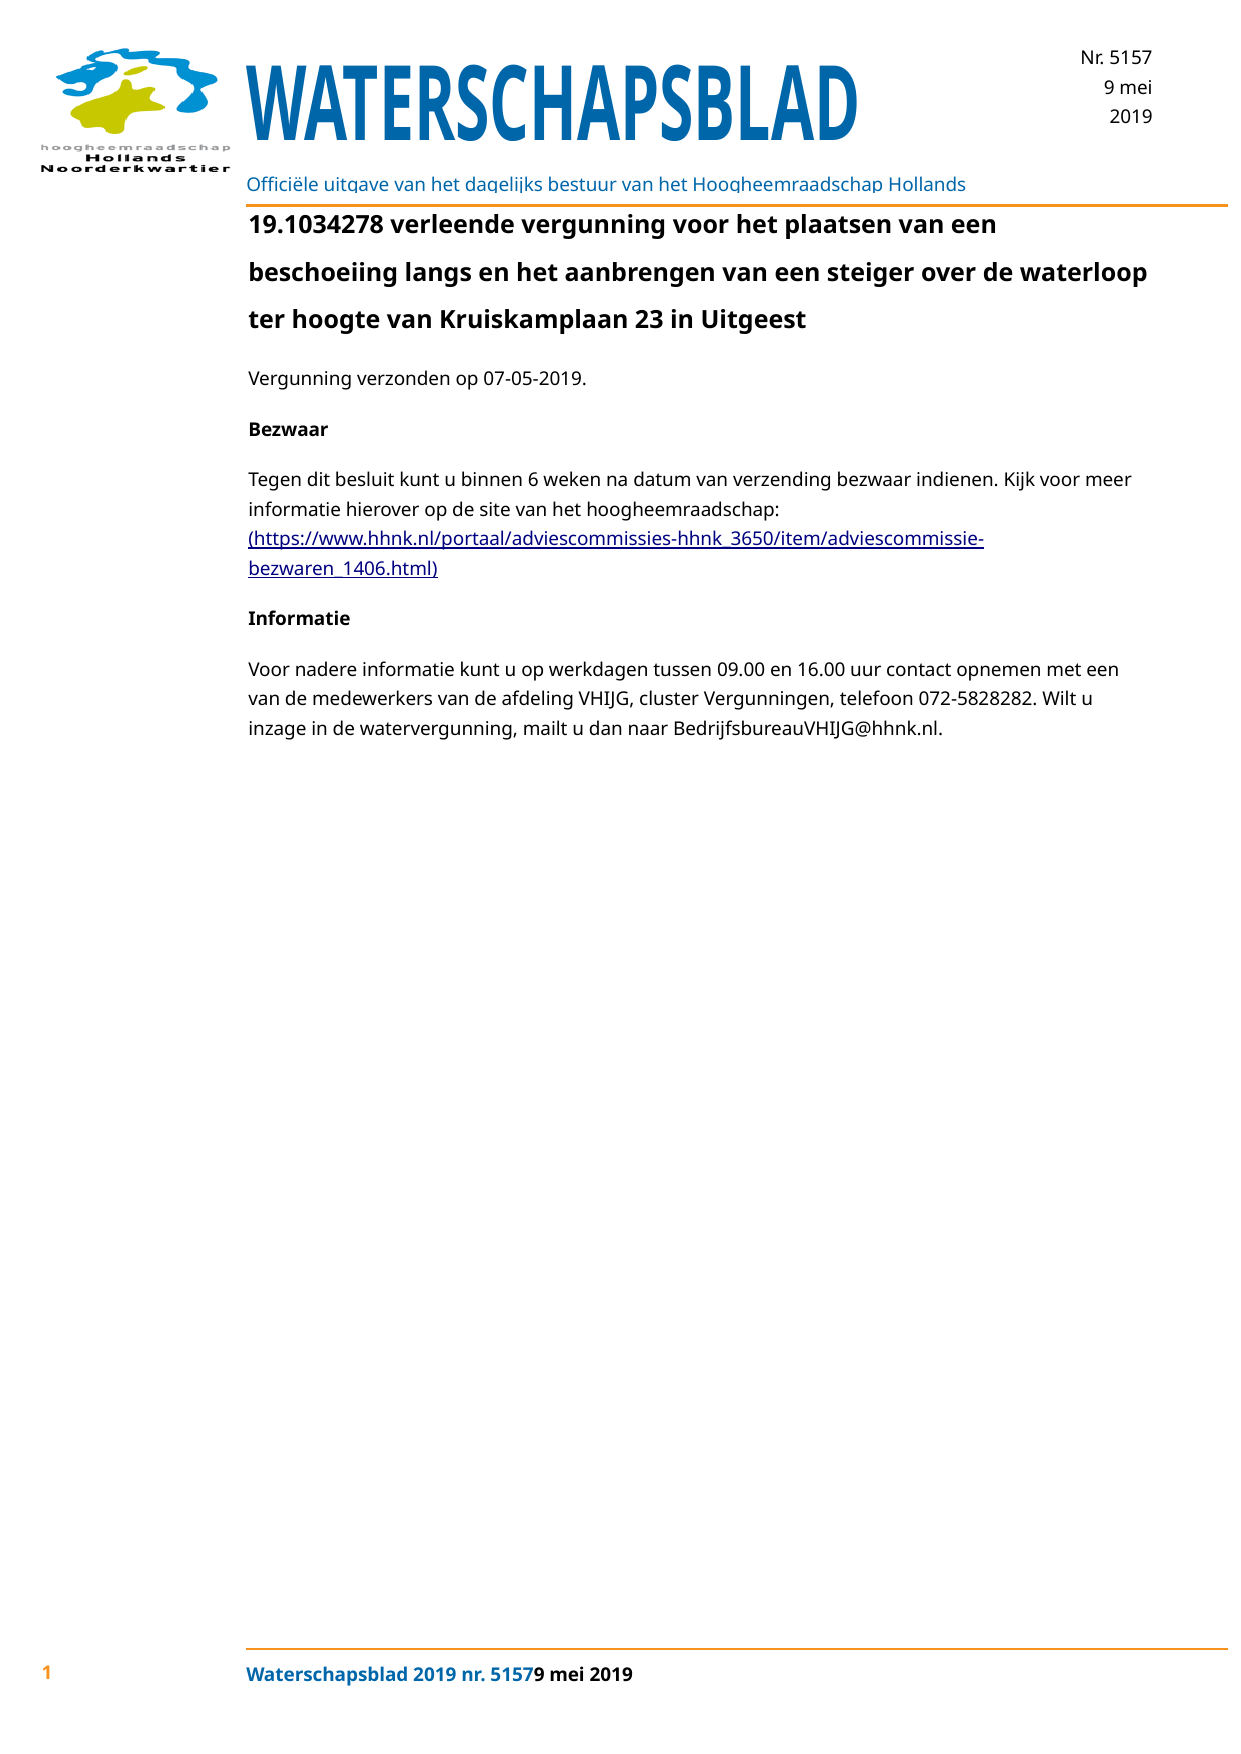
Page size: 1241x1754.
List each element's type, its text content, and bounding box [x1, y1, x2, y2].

text 19.1034278 verleende vergunning voor het plaatsen van een beschoeiing langs en het aanbrengen van een steiger over de waterloop ter hoogte van Kruiskamplaan 23 in Uitgeest [248, 207, 1152, 336]
text Vergunning verzonden op 07-05-2019. [248, 366, 1152, 391]
picture [41, 47, 231, 172]
text Informatie [248, 606, 1152, 631]
text Bezwaar [248, 416, 1152, 442]
text Tegen dit besluit kunt u binnen 6 weken na datum van verzending bezwaar indienen. Kijk voor meer informatie hierover op de site van het hoogheemraadschap: (https://www.hhnk.nl/portaal/adviescommissies-hhnk_3650/item/adviescommissie-bezwaren_1406.html) [248, 466, 1152, 581]
text Voor nadere informatie kunt u op werkdagen tussen 09.00 en 16.00 uur contact opnemen met een van de medewerkers van de afdeling VHIJG, cluster Vergunningen, telefoon 072-5828282. Wilt u inzage in de watervergunning, mailt u dan naar BedrijfsbureauVHIJG@hhnk.nl. [248, 656, 1152, 741]
